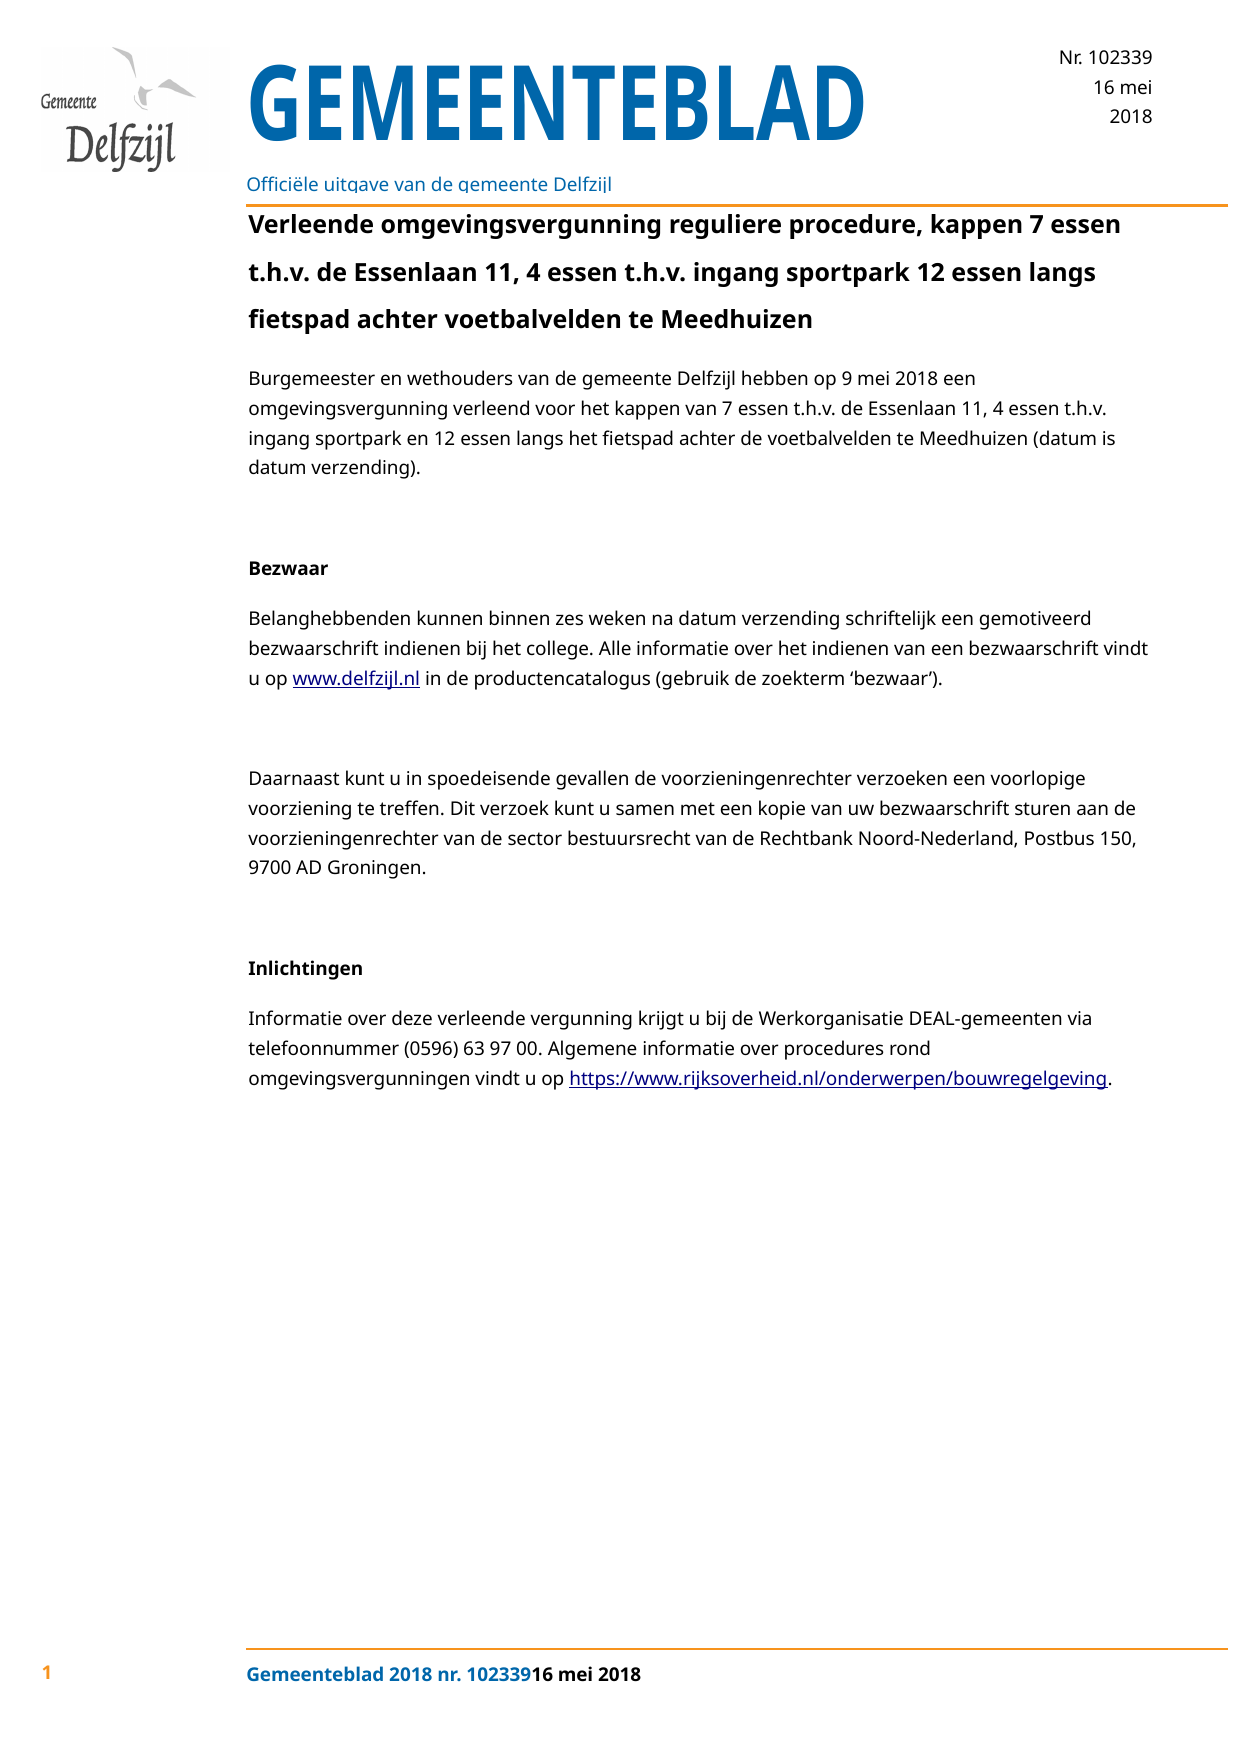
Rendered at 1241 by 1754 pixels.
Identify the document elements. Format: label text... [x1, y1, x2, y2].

text Daarnaast kunt u in spoedeisende gevallen de voorzieningenrechter verzoeken een voorlopige voorziening te treffen. Dit verzoek kunt u samen met een kopie van uw bezwaarschrift sturen aan de voorzieningenrechter van de sector bestuursrecht van de Rechtbank Noord-Nederland, Postbus 150, 9700 AD Groningen. [248, 766, 1152, 880]
text Informatie over deze verleende vergunning krijgt u bij de Werkorganisatie DEAL-gemeenten via telefoonnummer (0596) 63 97 00. Algemene informatie over procedures rond omgevingsvergunningen vindt u op https://www.rijksoverheid.nl/onderwerpen/bouwregelgeving. [248, 1006, 1152, 1090]
text Verleende omgevingsvergunning reguliere procedure, kappen 7 essen t.h.v. de Essenlaan 11, 4 essen t.h.v. ingang sportpark 12 essen langs fietspad achter voetbalvelden te Meedhuizen [248, 207, 1152, 336]
text Bezwaar [248, 555, 1152, 581]
text Burgemeester en wethouders van de gemeente Delfzijl hebben op 9 mei 2018 een omgevingsvergunning verleend voor het kappen van 7 essen t.h.v. de Essenlaan 11, 4 essen t.h.v. ingang sportpark en 12 essen langs het fietspad achter de voetbalvelden te Meedhuizen (datum is datum verzending). [248, 366, 1152, 480]
picture [41, 47, 231, 172]
text Inlichtingen [248, 955, 1152, 981]
text Belanghebbenden kunnen binnen zes weken na datum verzending schriftelijk een gemotiveerd bezwaarschrift indienen bij het college. Alle informatie over het indienen van een bezwaarschrift vindt u op www.delfzijl.nl in de productencatalogus (gebruik de zoekterm ‘bezwaar’). [248, 606, 1152, 690]
